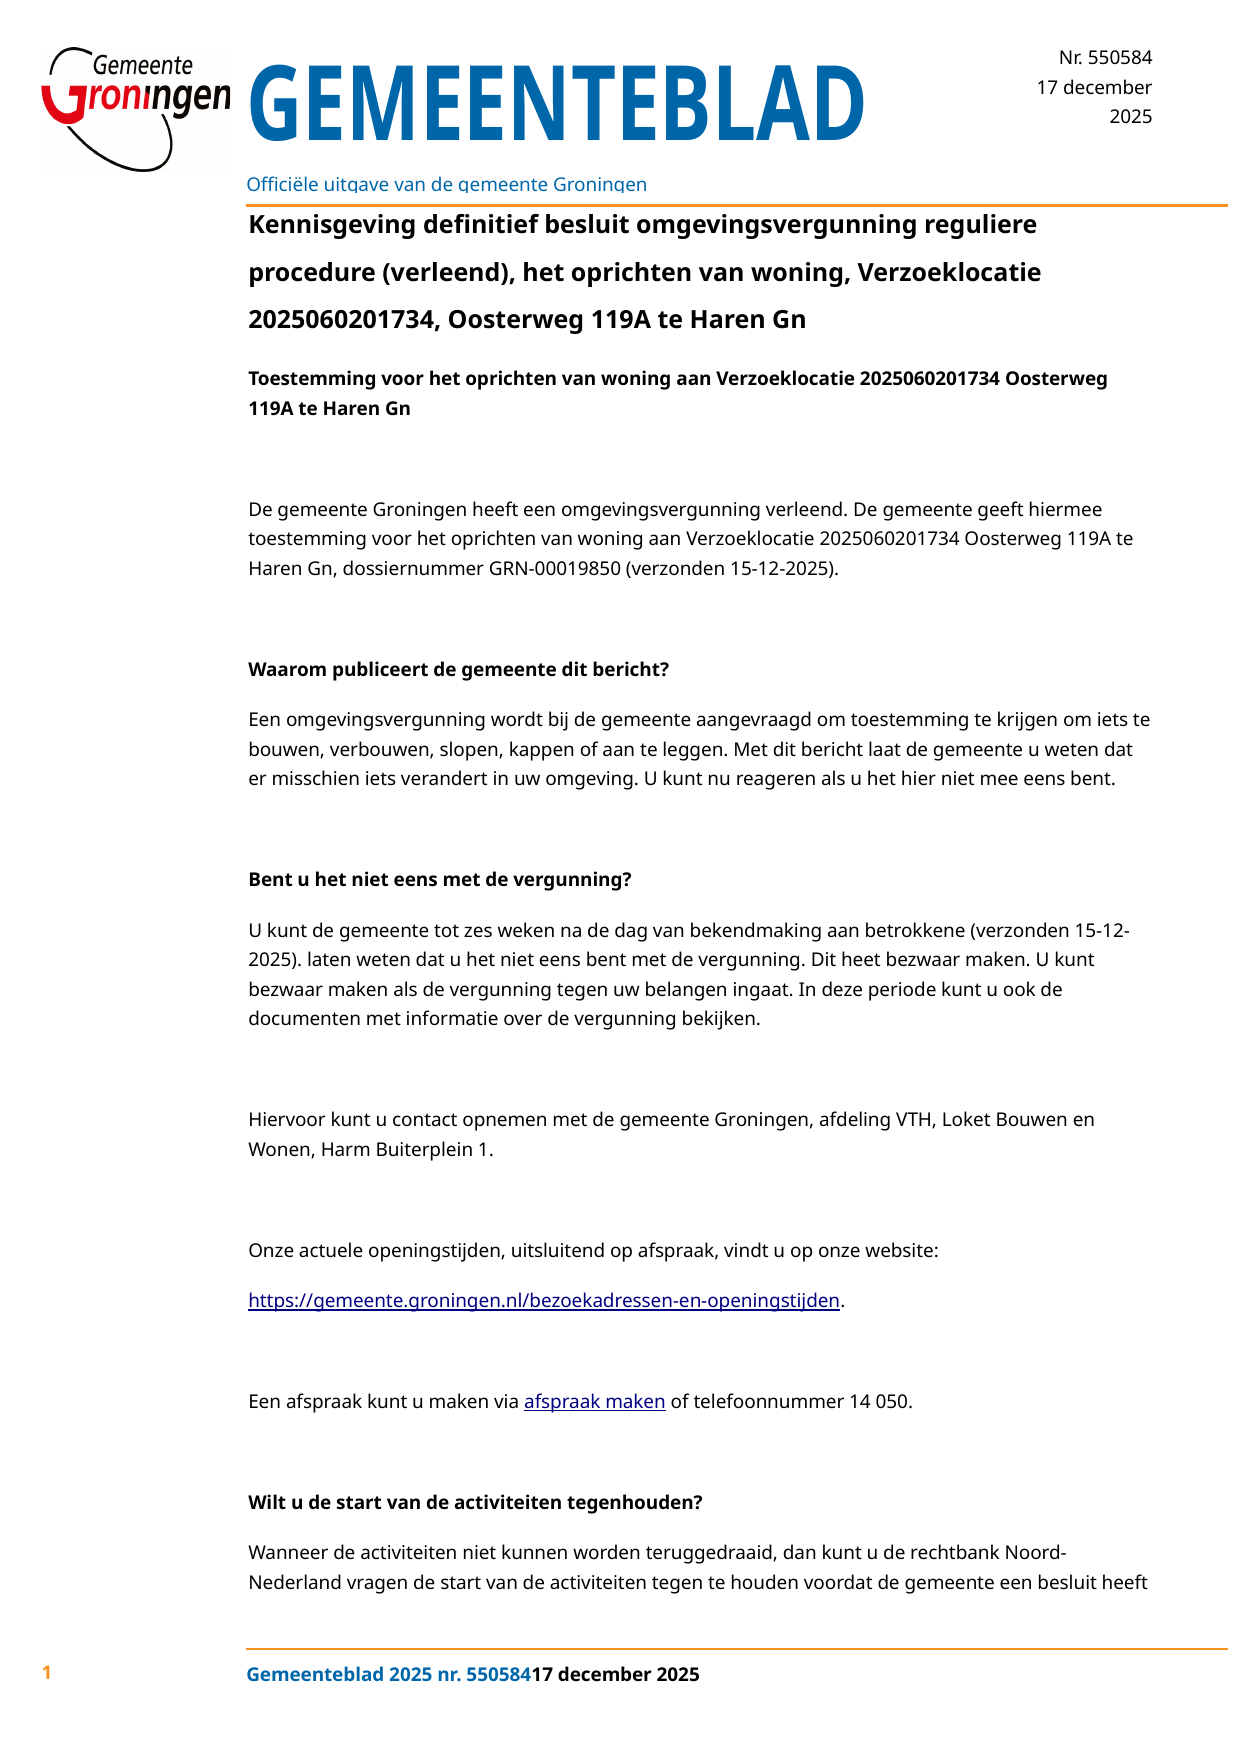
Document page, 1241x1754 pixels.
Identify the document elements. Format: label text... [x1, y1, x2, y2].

text Onze actuele openingstijden, uitsluitend op afspraak, vindt u op onze website: [248, 1237, 1152, 1262]
text Bent u het niet eens met de vergunning? [248, 866, 1152, 892]
text U kunt de gemeente tot zes weken na de dag van bekendmaking aan betrokkene (verzonden 15-12-2025). laten weten dat u het niet eens bent met de vergunning. Dit heet bezwaar maken. U kunt bezwaar maken als de vergunning tegen uw belangen ingaat. In deze periode kunt u ook de documenten met informatie over de vergunning bekijken. [248, 917, 1152, 1031]
text Kennisgeving definitief besluit omgevingsvergunning reguliere procedure (verleend), het oprichten van woning, Verzoeklocatie 2025060201734, Oosterweg 119A te Haren Gn [248, 207, 1152, 336]
picture [41, 47, 231, 172]
text Wanneer de activiteiten niet kunnen worden teruggedraaid, dan kunt u de rechtbank Noord-Nederland vragen de start van de activiteiten tegen te houden voordat de gemeente een besluit heeft [248, 1539, 1152, 1594]
text Wilt u de start van de activiteiten tegenhouden? [248, 1489, 1152, 1514]
text Een afspraak kunt u maken via afspraak maken of telefoonnummer 14 050. [248, 1388, 1152, 1414]
text De gemeente Groningen heeft een omgevingsvergunning verleend. De gemeente geeft hiermee toestemming voor het oprichten van woning aan Verzoeklocatie 2025060201734 Oosterweg 119A te Haren Gn, dossiernummer GRN-00019850 (verzonden 15-12-2025). [248, 496, 1152, 581]
text Waarom publiceert de gemeente dit bericht? [248, 656, 1152, 682]
text https://gemeente.groningen.nl/bezoekadressen-en-openingstijden. [248, 1287, 1152, 1313]
text Toestemming voor het oprichten van woning aan Verzoeklocatie 2025060201734 Oosterweg 119A te Haren Gn [248, 366, 1152, 421]
text Een omgevingsvergunning wordt bij de gemeente aangevraagd om toestemming te krijgen om iets te bouwen, verbouwen, slopen, kappen of aan te leggen. Met dit bericht laat de gemeente u weten dat er misschien iets verandert in uw omgeving. U kunt nu reageren als u het hier niet mee eens bent. [248, 706, 1152, 791]
text Hiervoor kunt u contact opnemen met de gemeente Groningen, afdeling VTH, Loket Bouwen en Wonen, Harm Buiterplein 1. [248, 1106, 1152, 1162]
